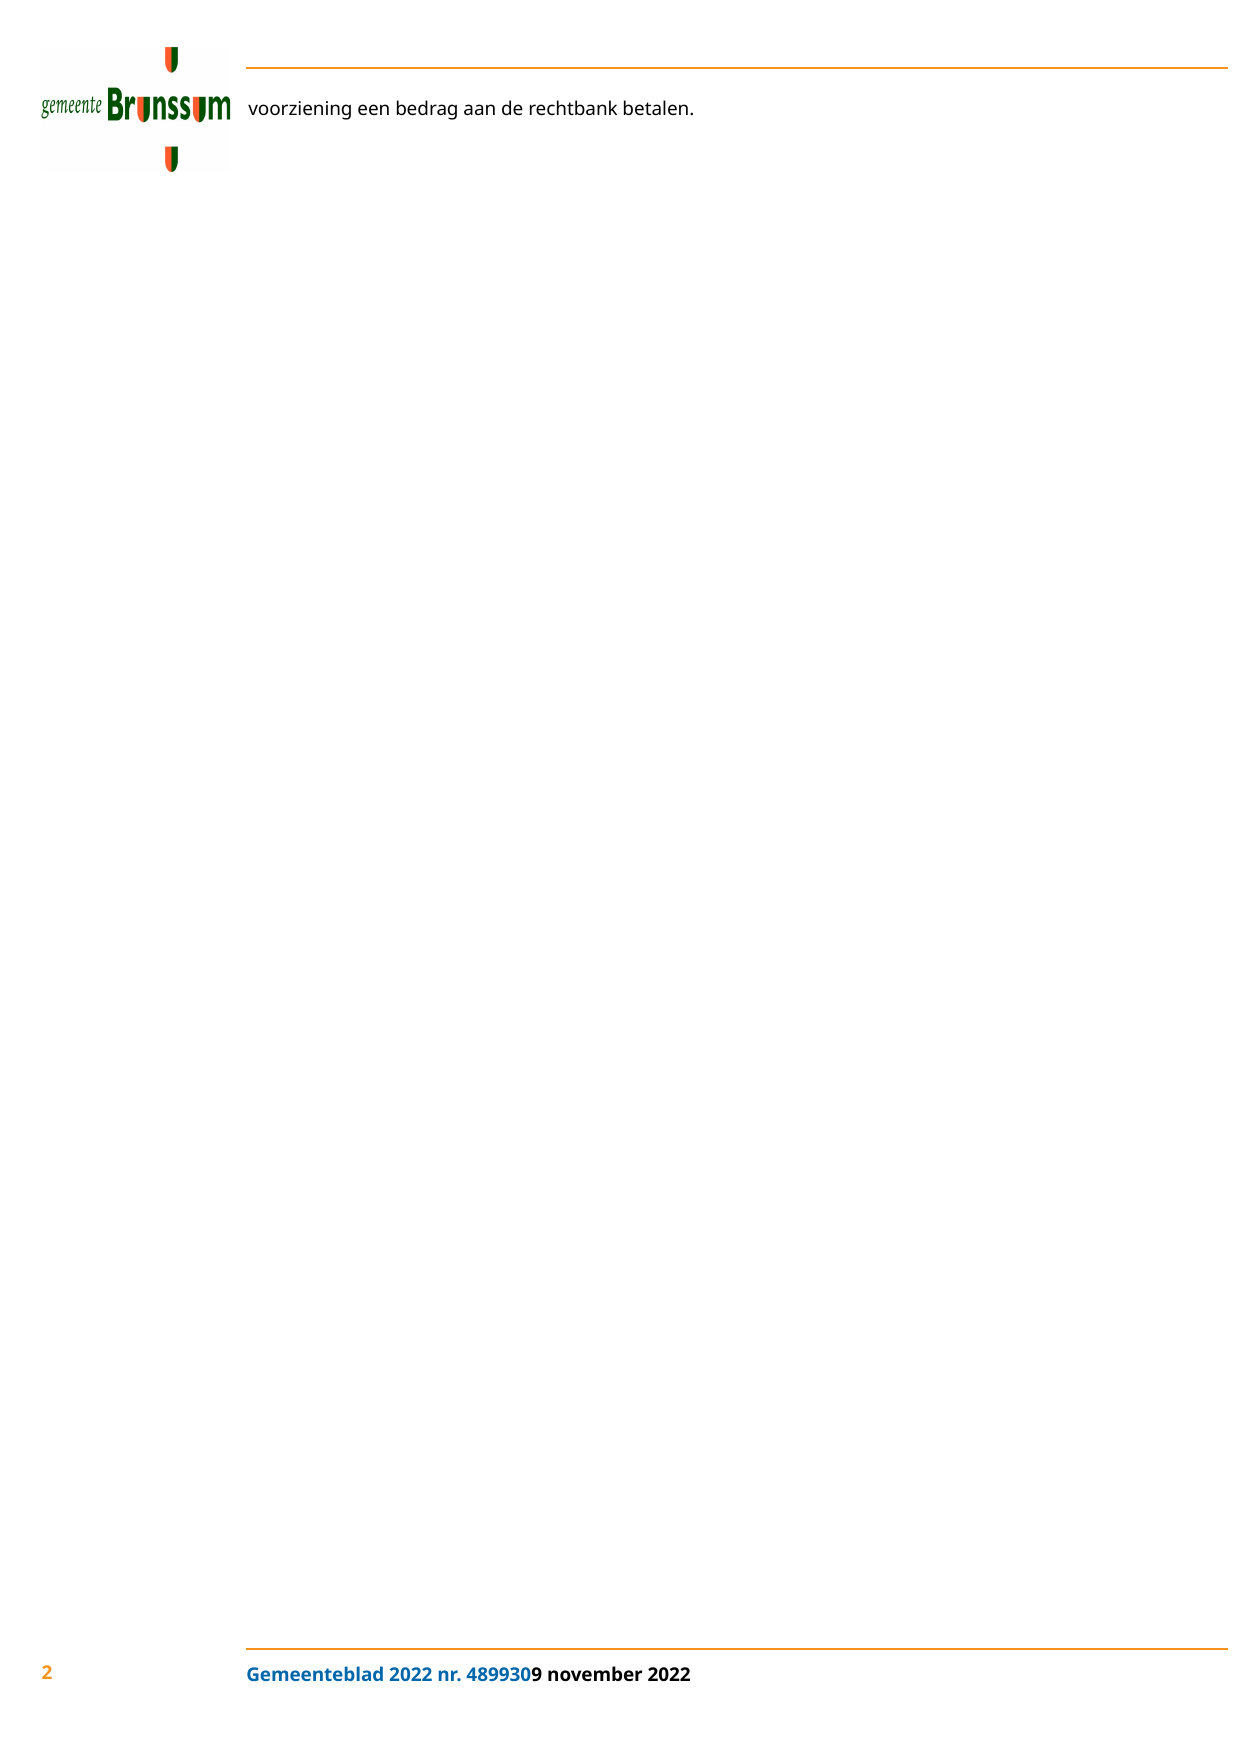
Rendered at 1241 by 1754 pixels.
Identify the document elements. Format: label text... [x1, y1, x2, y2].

text voorziening een bedrag aan de rechtbank betalen. [248, 95, 1152, 121]
picture [41, 47, 231, 172]
